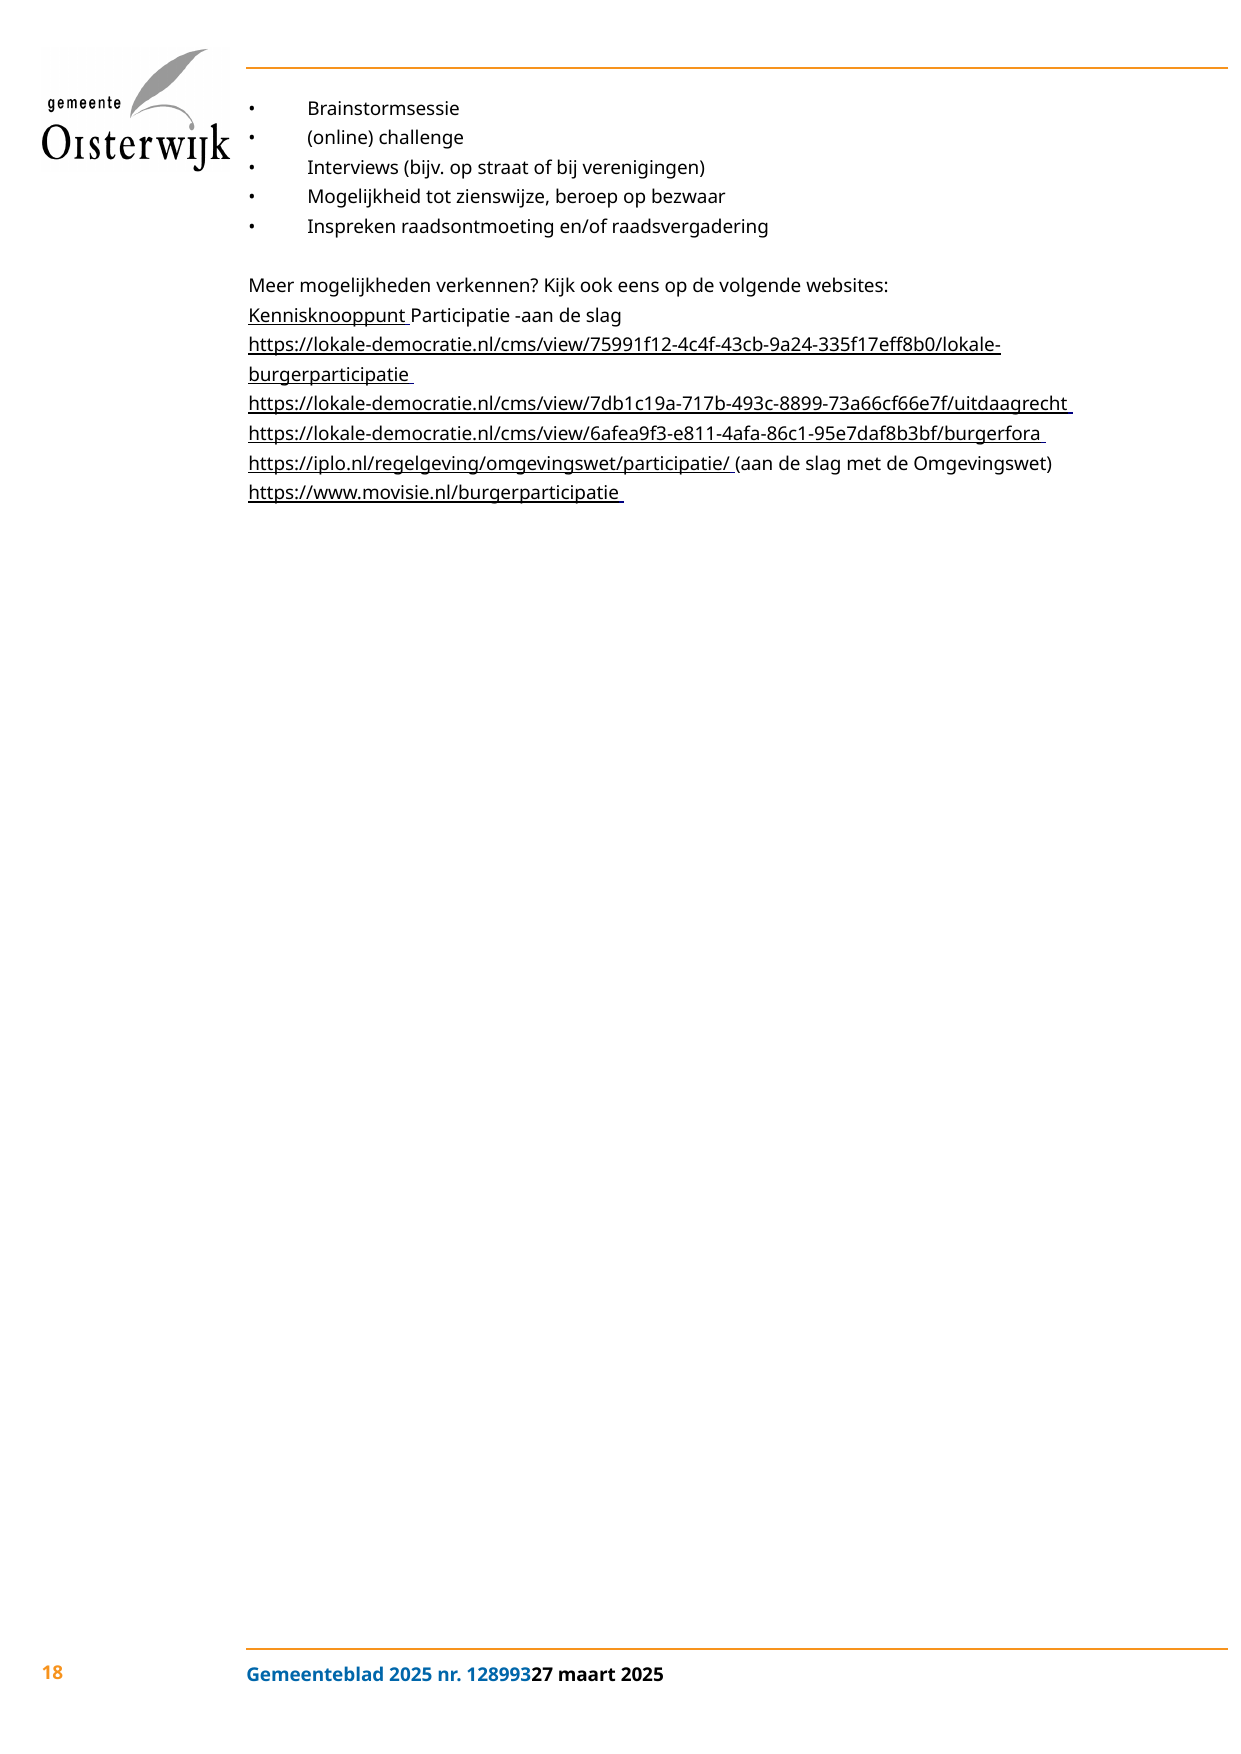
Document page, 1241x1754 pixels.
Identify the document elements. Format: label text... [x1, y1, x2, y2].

list Interviews (bijv. op straat of bij verenigingen) [248, 154, 1152, 180]
text https://lokale-democratie.nl/cms/view/6afea9f3-e811-4afa-86c1-95e7daf8b3bf/burgerfora [248, 420, 1152, 446]
text https://lokale-democratie.nl/cms/view/7db1c19a-717b-493c-8899-73a66cf66e7f/uitdaagrecht [248, 391, 1152, 416]
text https://www.movisie.nl/burgerparticipatie [248, 479, 1152, 505]
text Kennisknooppunt Participatie -aan de slag [248, 302, 1152, 328]
text Meer mogelijkheden verkennen? Kijk ook eens op de volgende websites: [248, 272, 1152, 298]
list Mogelijkheid tot zienswijze, beroep op bezwaar [248, 183, 1152, 209]
picture [41, 47, 231, 172]
text https://lokale-democratie.nl/cms/view/75991f12-4c4f-43cb-9a24-335f17eff8b0/lokale-burgerparticipatie [248, 331, 1152, 387]
list Inspreken raadsontmoeting en/of raadsvergadering [248, 213, 1152, 239]
list (online) challenge [248, 124, 1152, 150]
list Brainstormsessie [248, 95, 1152, 121]
text https://iplo.nl/regelgeving/omgevingswet/participatie/ (aan de slag met de Omgevingswet) [248, 450, 1152, 476]
